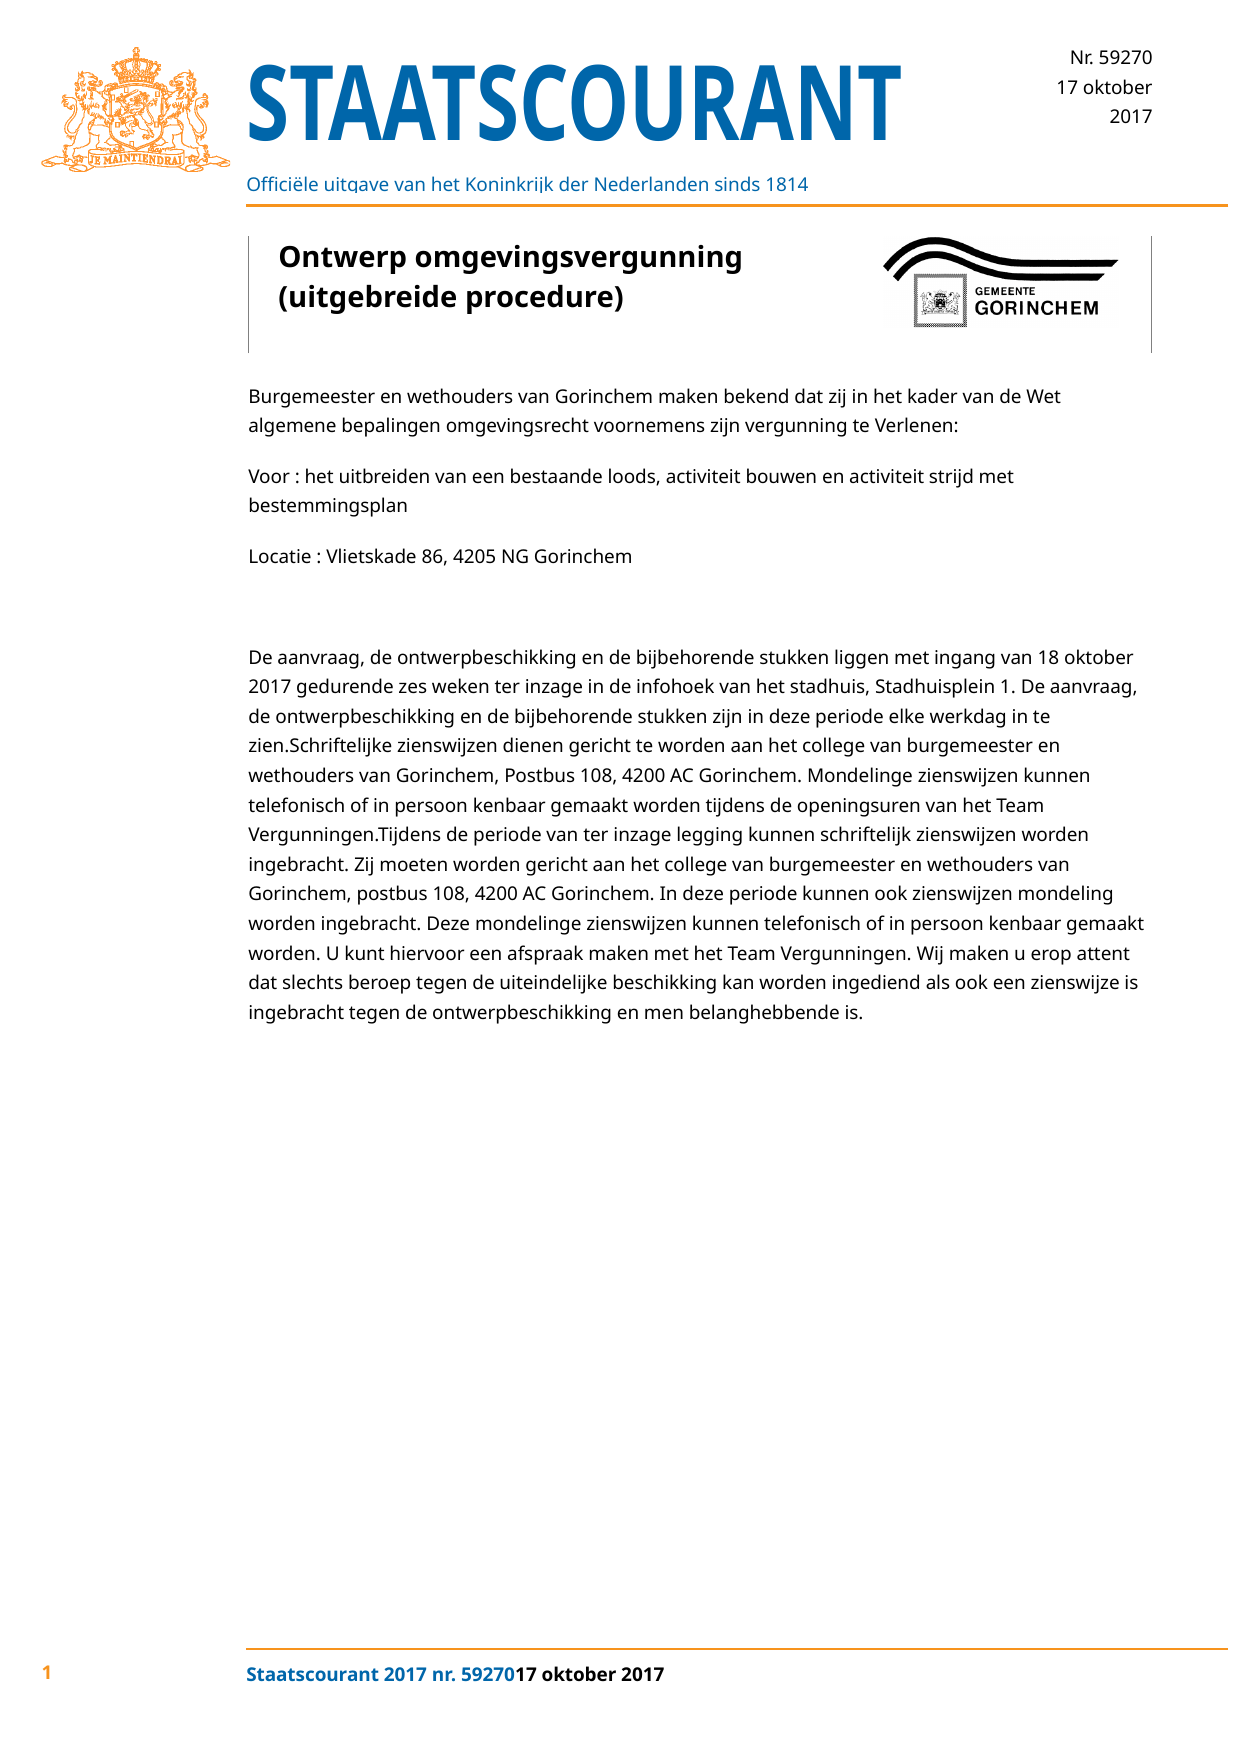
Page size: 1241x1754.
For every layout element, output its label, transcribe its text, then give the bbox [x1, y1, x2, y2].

picture [882, 236, 1119, 328]
text Voor : het uitbreiden van een bestaande loods, activiteit bouwen en activiteit strijd met bestemmingsplan [248, 463, 1152, 518]
table_header Ontwerp omgevingsvergunning (uitgebreide procedure) [249, 236, 850, 353]
text De aanvraag, de ontwerpbeschikking en de bijbehorende stukken liggen met ingang van 18 oktober 2017 gedurende zes weken ter inzage in de infohoek van het stadhuis, Stadhuisplein 1. De aanvraag, de ontwerpbeschikking en de bijbehorende stukken zijn in deze periode elke werkdag in te zien.Schriftelijke zienswijzen dienen gericht te worden aan het college van burgemeester en wethouders van Gorinchem, Postbus 108, 4200 AC Gorinchem. Mondelinge zienswijzen kunnen telefonisch of in persoon kenbaar gemaakt worden tijdens de openingsuren van het Team Vergunningen.Tijdens de periode van ter inzage legging kunnen schriftelijk zienswijzen worden ingebracht. Zij moeten worden gericht aan het college van burgemeester en wethouders van Gorinchem, postbus 108, 4200 AC Gorinchem. In deze periode kunnen ook zienswijzen mondeling worden ingebracht. Deze mondelinge zienswijzen kunnen telefonisch of in persoon kenbaar gemaakt worden. U kunt hiervoor een afspraak maken met het Team Vergunningen. Wij maken u erop attent dat slechts beroep tegen de uiteindelijke beschikking kan worden ingediend als ook een zienswijze is ingebracht tegen de ontwerpbeschikking en men belanghebbende is. [248, 644, 1152, 1024]
text Locatie : Vlietskade 86, 4205 NG Gorinchem [248, 543, 1152, 569]
table_header [850, 236, 1151, 353]
picture [41, 47, 231, 172]
text Burgemeester en wethouders van Gorinchem maken bekend dat zij in het kader van de Wet algemene bepalingen omgevingsrecht voornemens zijn vergunning te Verlenen: [248, 383, 1152, 438]
